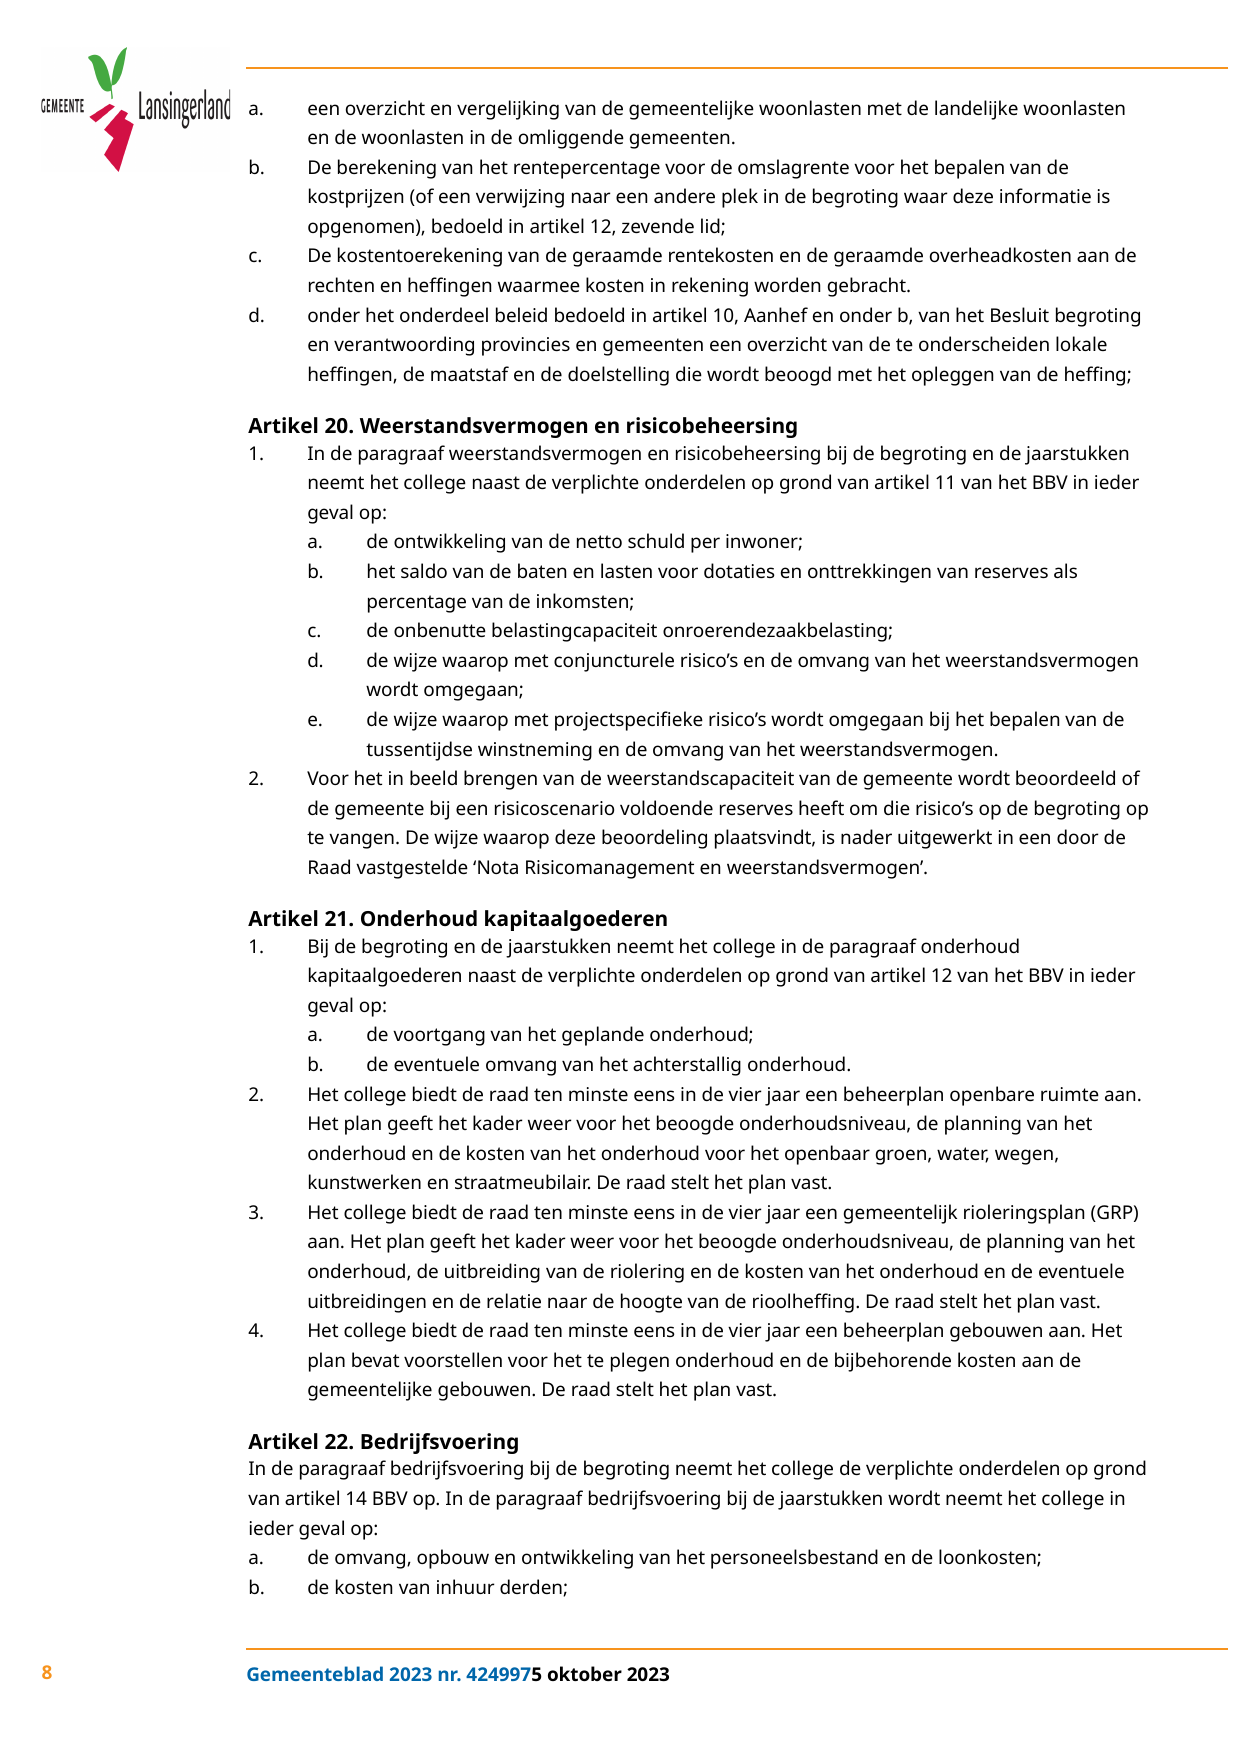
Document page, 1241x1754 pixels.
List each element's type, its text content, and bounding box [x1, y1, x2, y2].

list de kosten van inhuur derden; [248, 1574, 1152, 1599]
list de wijze waarop met projectspecifieke risico’s wordt omgegaan bij het bepalen van de tussentijdse winstneming en de omvang van het weerstandsvermogen. [307, 706, 1152, 761]
text Artikel 22. Bedrijfsvoering [248, 1427, 1152, 1456]
list Het college biedt de raad ten minste eens in de vier jaar een gemeentelijk rioleringsplan (GRP) aan. Het plan geeft het kader weer voor het beoogde onderhoudsniveau, de planning van het onderhoud, de uitbreiding van de riolering en de kosten van het onderhoud en de eventuele uitbreidingen en de relatie naar de hoogte van de rioolheffing. De raad stelt het plan vast. [248, 1199, 1152, 1314]
list onder het onderdeel beleid bedoeld in artikel 10, Aanhef en onder b, van het Besluit begroting en verantwoording provincies en gemeenten een overzicht van de te onderscheiden lokale heffingen, de maatstaf en de doelstelling die wordt beoogd met het opleggen van de heffing; [248, 302, 1152, 387]
list Voor het in beeld brengen van de weerstandscapaciteit van de gemeente wordt beoordeeld of de gemeente bij een risicoscenario voldoende reserves heeft om die risico’s op de begroting op te vangen. De wijze waarop deze beoordeling plaatsvindt, is nader uitgewerkt in een door de Raad vastgestelde ‘Nota Risicomanagement en weerstandsvermogen’. [248, 765, 1152, 880]
list de eventuele omvang van het achterstallig onderhoud. [307, 1051, 1152, 1077]
list de onbenutte belastingcapaciteit onroerendezaakbelasting; [307, 617, 1152, 643]
list het saldo van de baten en lasten voor dotaties en onttrekkingen van reserves als percentage van de inkomsten; [307, 558, 1152, 613]
text Artikel 21. Onderhoud kapitaalgoederen [248, 904, 1152, 933]
list Bij de begroting en de jaarstukken neemt het college in de paragraaf onderhoud kapitaalgoederen naast de verplichte onderdelen op grond van artikel 12 van het BBV in ieder geval op: [248, 933, 1152, 1018]
list De berekening van het rentepercentage voor de omslagrente voor het bepalen van de kostprijzen (of een verwijzing naar een andere plek in de begroting waar deze informatie is opgenomen), bedoeld in artikel 12, zevende lid; [248, 154, 1152, 239]
list een overzicht en vergelijking van de gemeentelijke woonlasten met de landelijke woonlasten en de woonlasten in de omliggende gemeenten. [248, 95, 1152, 150]
list Het college biedt de raad ten minste eens in de vier jaar een beheerplan gebouwen aan. Het plan bevat voorstellen voor het te plegen onderhoud en de bijbehorende kosten aan de gemeentelijke gebouwen. De raad stelt het plan vast. [248, 1317, 1152, 1402]
text Artikel 20. Weerstandsvermogen en risicobeheersing [248, 411, 1152, 440]
list de voortgang van het geplande onderhoud; [307, 1022, 1152, 1047]
list De kostentoerekening van de geraamde rentekosten en de geraamde overheadkosten aan de rechten en heffingen waarmee kosten in rekening worden gebracht. [248, 243, 1152, 298]
list Het college biedt de raad ten minste eens in de vier jaar een beheerplan openbare ruimte aan. Het plan geeft het kader weer voor het beoogde onderhoudsniveau, de planning van het onderhoud en de kosten van het onderhoud voor het openbaar groen, water, wegen, kunstwerken en straatmeubilair. De raad stelt het plan vast. [248, 1081, 1152, 1195]
list In de paragraaf weerstandsvermogen en risicobeheersing bij de begroting en de jaarstukken neemt het college naast de verplichte onderdelen op grond van artikel 11 van het BBV in ieder geval op: [248, 440, 1152, 525]
list de omvang, opbouw en ontwikkeling van het personeelsbestand en de loonkosten; [248, 1544, 1152, 1570]
list de ontwikkeling van de netto schuld per inwoner; [307, 529, 1152, 554]
picture [41, 47, 231, 172]
text In de paragraaf bedrijfsvoering bij de begroting neemt het college de verplichte onderdelen op grond van artikel 14 BBV op. In de paragraaf bedrijfsvoering bij de jaarstukken wordt neemt het college in ieder geval op: [248, 1456, 1152, 1540]
list de wijze waarop met conjuncturele risico’s en de omvang van het weerstandsvermogen wordt omgegaan; [307, 647, 1152, 702]
